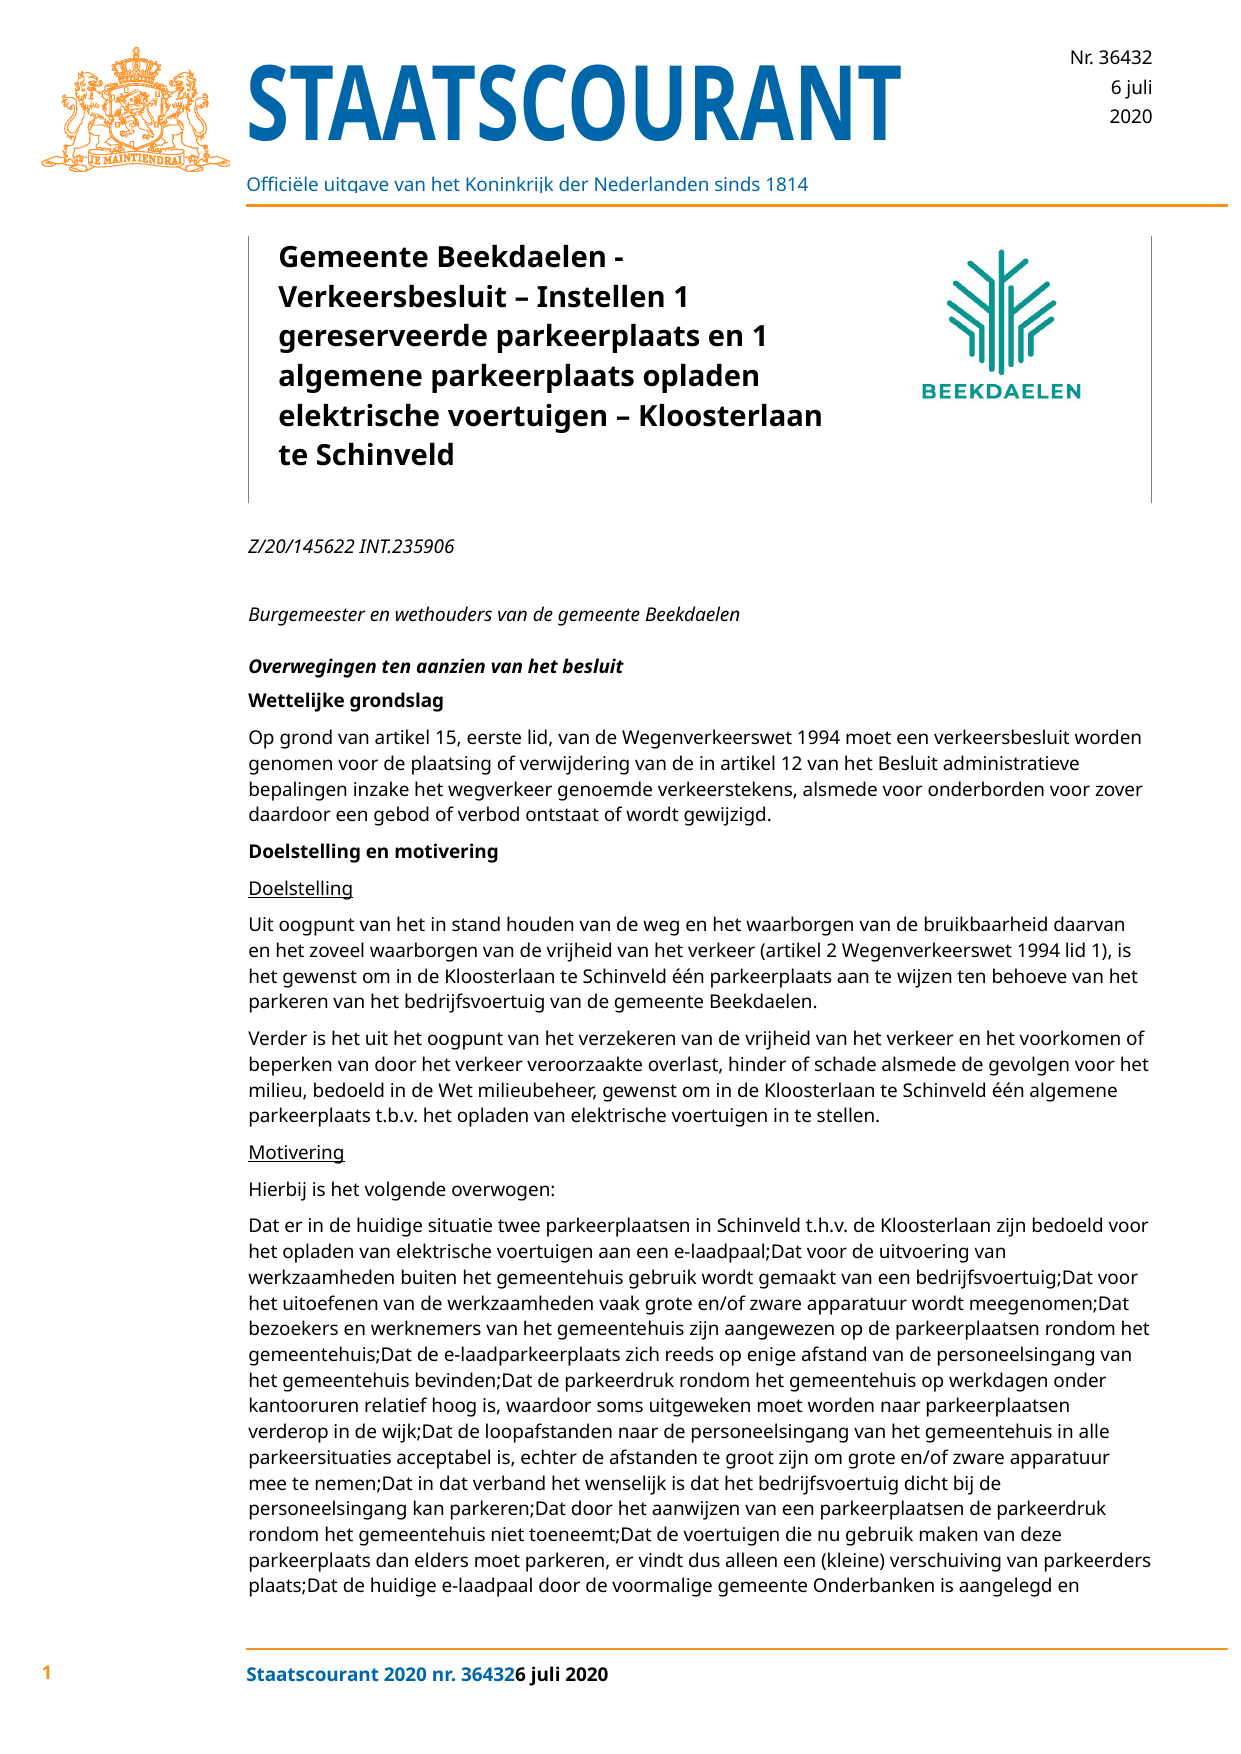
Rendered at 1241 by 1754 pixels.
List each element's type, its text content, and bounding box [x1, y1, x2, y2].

text Doelstelling [248, 875, 1152, 901]
text Dat er in de huidige situatie twee parkeerplaatsen in Schinveld t.h.v. de Kloosterlaan zijn bedoeld voor het opladen van elektrische voertuigen aan een e-laadpaal;Dat voor de uitvoering van werkzaamheden buiten het gemeentehuis gebruik wordt gemaakt van een bedrijfsvoertuig;Dat voor het uitoefenen van de werkzaamheden vaak grote en/of zware apparatuur wordt meegenomen;Dat bezoekers en werknemers van het gemeentehuis zijn aangewezen op de parkeerplaatsen rondom het gemeentehuis;Dat de e-laadparkeerplaats zich reeds op enige afstand van de personeelsingang van het gemeentehuis bevinden;Dat de parkeerdruk rondom het gemeentehuis op werkdagen onder kantooruren relatief hoog is, waardoor soms uitgeweken moet worden naar parkeerplaatsen verderop in de wijk;Dat de loopafstanden naar de personeelsingang van het gemeentehuis in alle parkeersituaties acceptabel is, echter de afstanden te groot zijn om grote en/of zware apparatuur mee te nemen;Dat in dat verband het wenselijk is dat het bedrijfsvoertuig dicht bij de personeelsingang kan parkeren;Dat door het aanwijzen van een parkeerplaatsen de parkeerdruk rondom het gemeentehuis niet toeneemt;Dat de voertuigen die nu gebruik maken van deze parkeerplaats dan elders moet parkeren, er vindt dus alleen een (kleine) verschuiving van parkeerders plaats;Dat de huidige e-laadpaal door de voormalige gemeente Onderbanken is aangelegd en [248, 1212, 1152, 1598]
text Wettelijke grondslag [248, 688, 1152, 713]
text Verder is het uit het oogpunt van het verzekeren van de vrijheid van het verkeer en het voorkomen of beperken van door het verkeer veroorzaakte overlast, hinder of schade alsmede de gevolgen voor het milieu, bedoeld in de Wet milieubeheer, gewenst om in de Kloosterlaan te Schinveld één algemene parkeerplaats t.b.v. het opladen van elektrische voertuigen in te stellen. [248, 1025, 1152, 1128]
text Op grond van artikel 15, eerste lid, van de Wegenverkeerswet 1994 moet een verkeersbesluit worden genomen voor de plaatsing of verwijdering van de in artikel 12 van het Besluit administratieve bepalingen inzake het wegverkeer genoemde verkeerstekens, alsmede voor onderborden voor zover daardoor een gebod of verbod ontstaat of wordt gewijzigd. [248, 724, 1152, 827]
table_header [1090, 236, 1151, 413]
text Burgemeester en wethouders van de gemeente Beekdaelen [248, 601, 1152, 626]
text Uit oogpunt van het in stand houden van de weg en het waarborgen van de bruikbaarheid daarvan en het zoveel waarborgen van de vrijheid van het verkeer (artikel 2 Wegenverkeerswet 1994 lid 1), is het gewenst om in de Kloosterlaan te Schinveld één parkeerplaats aan te wijzen ten behoeve van het parkeren van het bedrijfsvoertuig van de gemeente Beekdaelen. [248, 911, 1152, 1014]
table_header [850, 236, 912, 413]
text Doelstelling en motivering [248, 838, 1152, 864]
text Overwegingen ten aanzien van het besluit [248, 653, 1152, 679]
picture [912, 236, 1090, 414]
text Z/20/145622 INT.235906 [248, 533, 1152, 559]
text Motivering [248, 1139, 1152, 1165]
picture [41, 47, 231, 172]
table_header Gemeente Beekdaelen - Verkeersbesluit – Instellen 1 gereserveerde parkeerplaats en 1 algemene parkeerplaats opladen elektrische voertuigen – Kloosterlaan te Schinveld [249, 236, 850, 503]
table_header [850, 414, 1151, 503]
text Hierbij is het volgende overwogen: [248, 1176, 1152, 1202]
